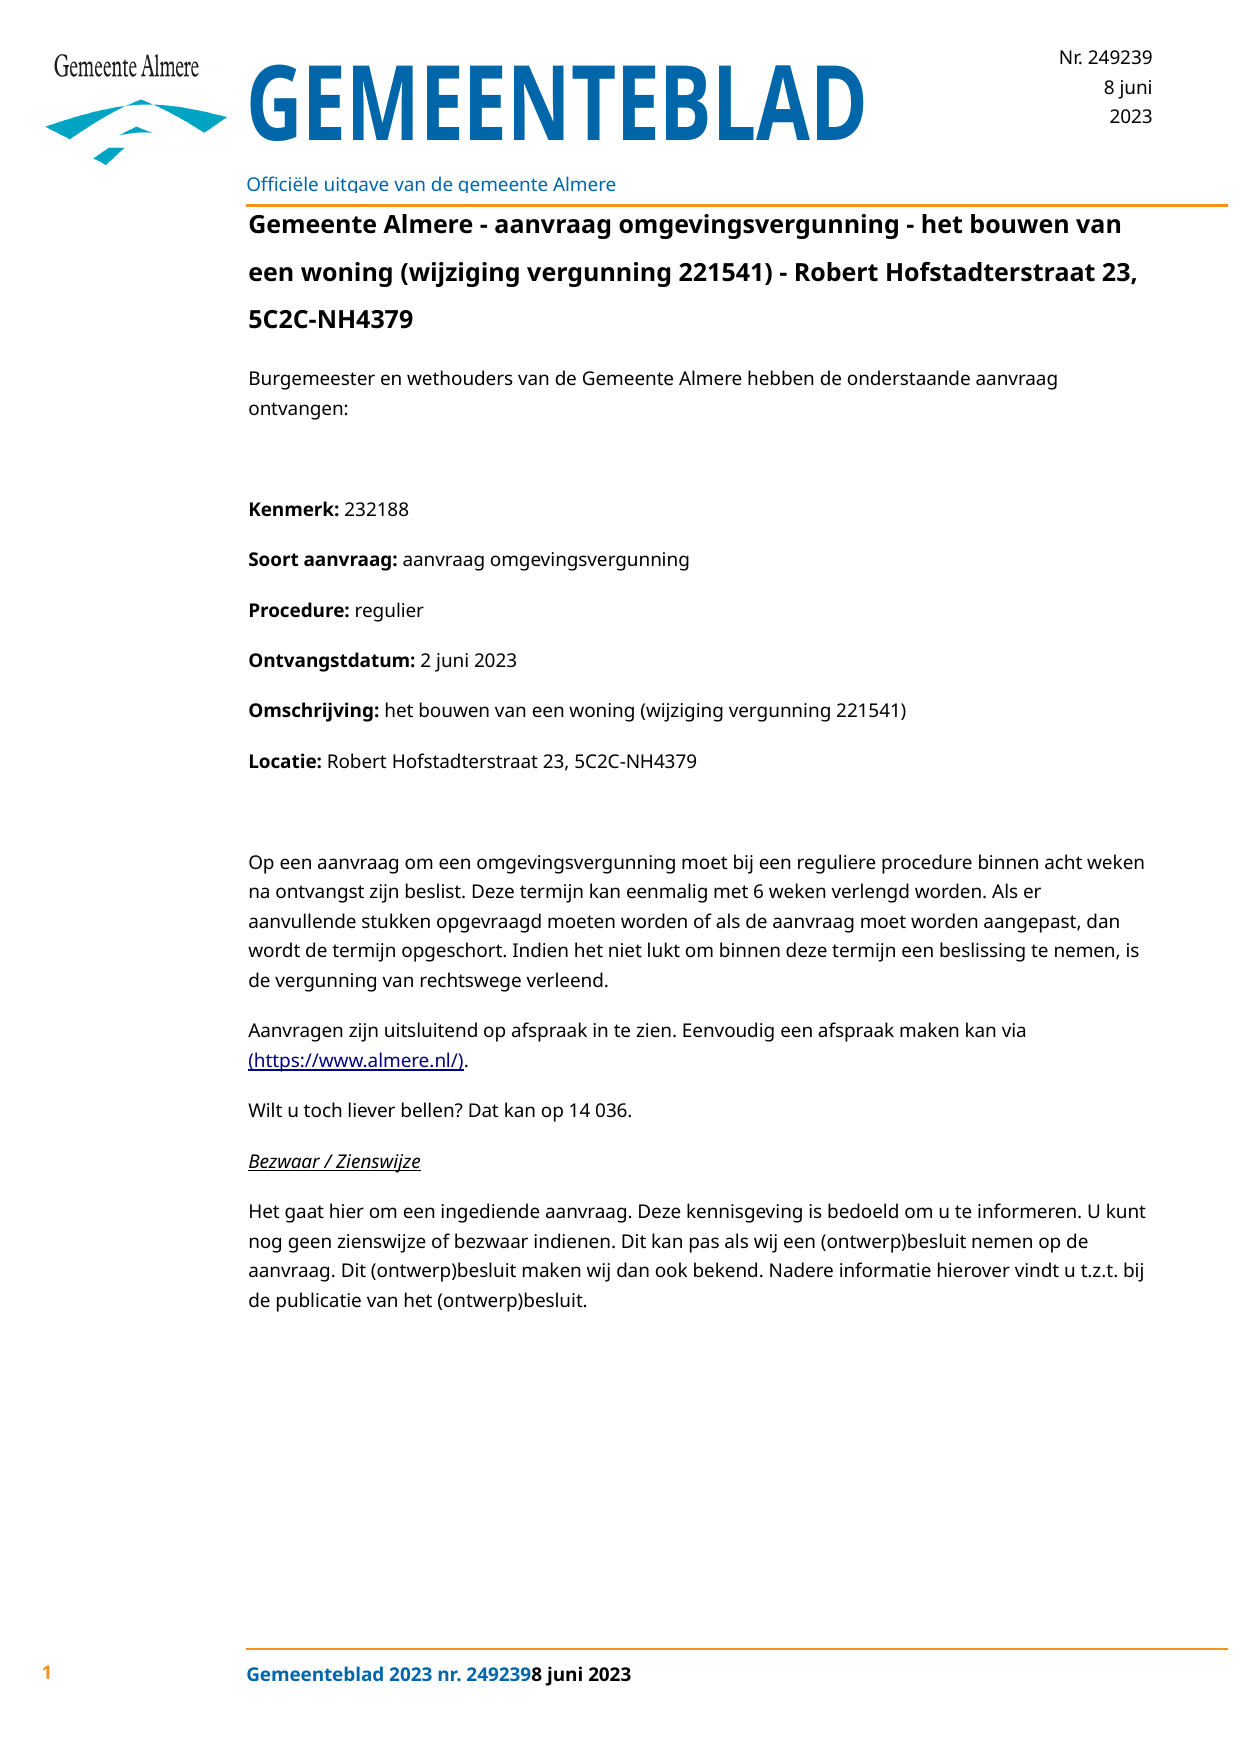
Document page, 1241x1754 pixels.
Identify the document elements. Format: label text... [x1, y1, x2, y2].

text Wilt u toch liever bellen? Dat kan op 14 036. [248, 1098, 1152, 1123]
text Het gaat hier om een ingediende aanvraag. Deze kennisgeving is bedoeld om u te informeren. U kunt nog geen zienswijze of bezwaar indienen. Dit kan pas als wij een (ontwerp)besluit nemen op de aanvraag. Dit (ontwerp)besluit maken wij dan ook bekend. Nadere informatie hierover vindt u t.z.t. bij de publicatie van het (ontwerp)besluit. [248, 1198, 1152, 1313]
text Gemeente Almere - aanvraag omgevingsvergunning - het bouwen van een woning (wijziging vergunning 221541) - Robert Hofstadterstraat 23, 5C2C-NH4379 [248, 207, 1152, 336]
picture [41, 47, 231, 172]
text Soort aanvraag: aanvraag omgevingsvergunning [248, 546, 1152, 572]
text Locatie: Robert Hofstadterstraat 23, 5C2C-NH4379 [248, 748, 1152, 774]
text Burgemeester en wethouders van de Gemeente Almere hebben de onderstaande aanvraag ontvangen: [248, 366, 1152, 421]
text Kenmerk: 232188 [248, 496, 1152, 522]
text Procedure: regulier [248, 597, 1152, 622]
text Aanvragen zijn uitsluitend op afspraak in te zien. Eenvoudig een afspraak maken kan via (https://www.almere.nl/). [248, 1018, 1152, 1073]
text Omschrijving: het bouwen van een woning (wijziging vergunning 221541) [248, 698, 1152, 723]
text Bezwaar / Zienswijze [248, 1148, 1152, 1174]
text Op een aanvraag om een omgevingsvergunning moet bij een reguliere procedure binnen acht weken na ontvangst zijn beslist. Deze termijn kan eenmalig met 6 weken verlengd worden. Als er aanvullende stukken opgevraagd moeten worden of als de aanvraag moet worden aangepast, dan wordt de termijn opgeschort. Indien het niet lukt om binnen deze termijn een beslissing te nemen, is de vergunning van rechtswege verleend. [248, 849, 1152, 993]
text Ontvangstdatum: 2 juni 2023 [248, 647, 1152, 673]
